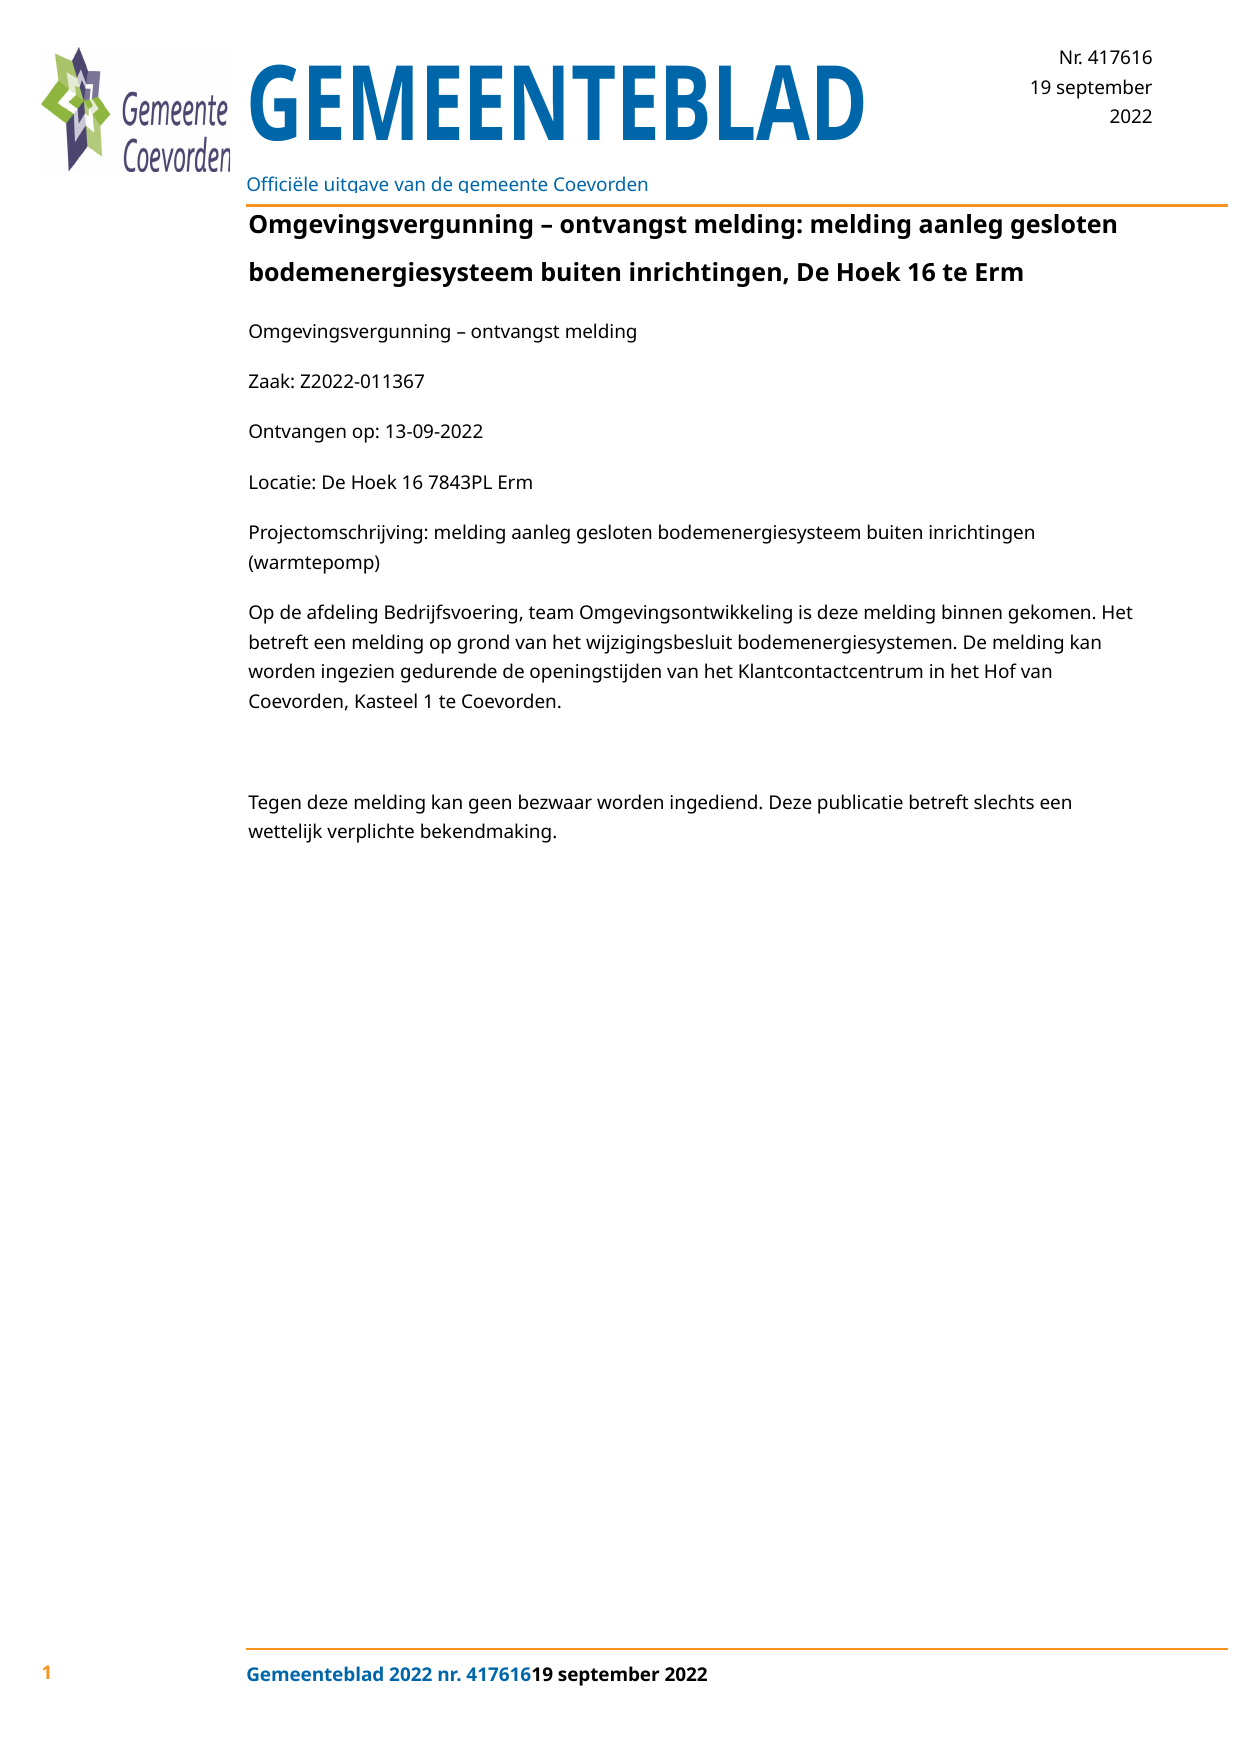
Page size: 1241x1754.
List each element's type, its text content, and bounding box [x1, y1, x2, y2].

text Op de afdeling Bedrijfsvoering, team Omgevingsontwikkeling is deze melding binnen gekomen. Het betreft een melding op grond van het wijzigingsbesluit bodemenergiesystemen. De melding kan worden ingezien gedurende de openingstijden van het Klantcontactcentrum in het Hof van Coevorden, Kasteel 1 te Coevorden. [248, 599, 1152, 714]
text Zaak: Z2022-011367 [248, 368, 1152, 394]
text Projectomschrijving: melding aanleg gesloten bodemenergiesysteem buiten inrichtingen (warmtepomp) [248, 519, 1152, 575]
text Tegen deze melding kan geen bezwaar worden ingediend. Deze publicatie betreft slechts een wettelijk verplichte bekendmaking. [248, 789, 1152, 844]
text Locatie: De Hoek 16 7843PL Erm [248, 469, 1152, 495]
picture [41, 47, 231, 172]
text Ontvangen op: 13-09-2022 [248, 419, 1152, 444]
text Omgevingsvergunning – ontvangst melding: melding aanleg gesloten bodemenergiesysteem buiten inrichtingen, De Hoek 16 te Erm [248, 207, 1152, 288]
text Omgevingsvergunning – ontvangst melding [248, 318, 1152, 344]
